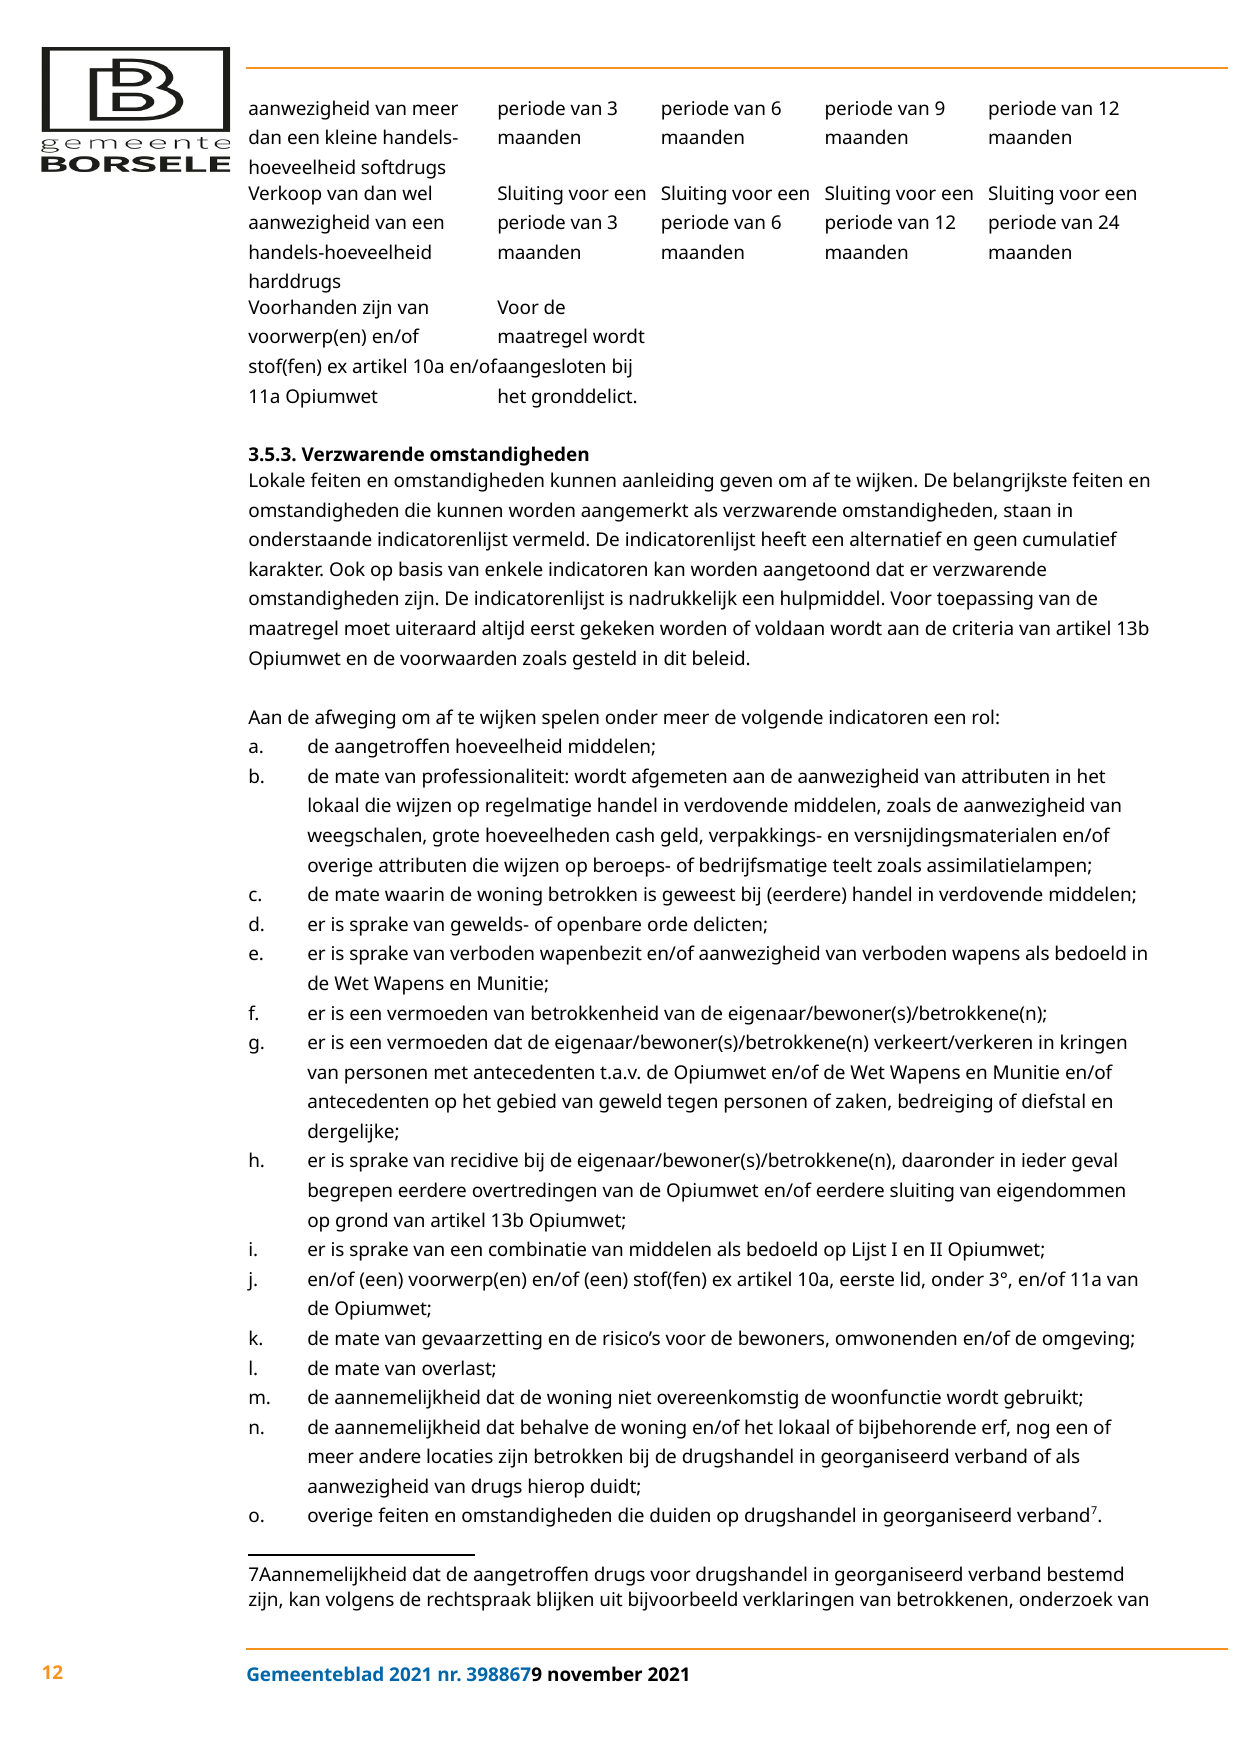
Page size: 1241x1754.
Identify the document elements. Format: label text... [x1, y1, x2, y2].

list er is sprake van een combinatie van middelen als bedoeld op Lijst I en II Opiumwet; [248, 1236, 1152, 1262]
table_cell aanwezigheid van meer dan een kleine handels-hoeveelheid softdrugs [248, 95, 497, 180]
list de aannemelijkheid dat behalve de woning en/of het lokaal of bijbehorende erf, nog een of meer andere locaties zijn betrokken bij de drugshandel in georganiseerd verband of als aanwezigheid van drugs hierop duidt; [248, 1414, 1152, 1499]
table_cell periode van 12 maanden [988, 95, 1152, 180]
table_cell [661, 294, 824, 409]
table_cell periode van 6 maanden [661, 95, 824, 180]
table_cell Voorhanden zijn van voorwerp(en) en/of stof(fen) ex artikel 10a en/of 11a Opiumwet [248, 294, 497, 409]
list de mate van overlast; [248, 1355, 1152, 1380]
list er is sprake van verboden wapenbezit en/of aanwezigheid van verboden wapens als bedoeld in de Wet Wapens en Munitie; [248, 941, 1152, 996]
list de mate van professionaliteit: wordt afgemeten aan de aanwezigheid van attributen in het lokaal die wijzen op regelmatige handel in verdovende middelen, zoals de aanwezigheid van weegschalen, grote hoeveelheden cash geld, verpakkings- en versnijdingsmaterialen en/of overige attributen die wijzen op beroeps- of bedrijfsmatige teelt zoals assimilatielampen; [248, 763, 1152, 877]
table_cell Sluiting voor een periode van 6 maanden [661, 180, 824, 294]
table_cell Sluiting voor een periode van 3 maanden [497, 180, 661, 294]
text Lokale feiten en omstandigheden kunnen aanleiding geven om af te wijken. De belangrijkste feiten en omstandigheden die kunnen worden aangemerkt als verzwarende omstandigheden, staan in onderstaande indicatorenlijst vermeld. De indicatorenlijst heeft een alternatief en geen cumulatief karakter. Ook op basis van enkele indicatoren kan worden aangetoond dat er verzwarende omstandigheden zijn. De indicatorenlijst is nadrukkelijk een hulpmiddel. Voor toepassing van de maatregel moet uiteraard altijd eerst gekeken worden of voldaan wordt aan de criteria van artikel 13b Opiumwet en de voorwaarden zoals gesteld in dit beleid. [248, 467, 1152, 670]
list de aangetroffen hoeveelheid middelen; [248, 733, 1152, 759]
text 3.5.3. Verzwarende omstandigheden [248, 441, 1152, 467]
list de mate van gevaarzetting en de risico’s voor de bewoners, omwonenden en/of de omgeving; [248, 1325, 1152, 1351]
list overige feiten en omstandigheden die duiden op drugshandel in georganiseerd verband. [248, 1503, 1152, 1528]
list er is sprake van recidive bij de eigenaar/bewoner(s)/betrokkene(n), daaronder in ieder geval begrepen eerdere overtredingen van de Opiumwet en/of eerdere sluiting van eigendommen op grond van artikel 13b Opiumwet; [248, 1148, 1152, 1232]
table_cell Sluiting voor een periode van 24 maanden [988, 180, 1152, 294]
text Aan de afweging om af te wijken spelen onder meer de volgende indicatoren een rol: [248, 704, 1152, 729]
list er is sprake van gewelds- of openbare orde delicten; [248, 911, 1152, 937]
table_cell [824, 294, 988, 409]
table_cell Voor de maatregel wordt aangesloten bij het gronddelict. [497, 294, 661, 409]
table_cell Verkoop van dan wel aanwezigheid van een handels-hoeveelheid harddrugs [248, 180, 497, 294]
list er is een vermoeden dat de eigenaar/bewoner(s)/betrokkene(n) verkeert/verkeren in kringen van personen met antecedenten t.a.v. de Opiumwet en/of de Wet Wapens en Munitie en/of antecedenten op het gebied van geweld tegen personen of zaken, bedreiging of diefstal en dergelijke; [248, 1029, 1152, 1144]
list de aannemelijkheid dat de woning niet overeenkomstig de woonfunctie wordt gebruikt; [248, 1384, 1152, 1410]
picture [41, 47, 231, 172]
list Aannemelijkheid dat de aangetroffen drugs voor drugshandel in georganiseerd verband bestemd zijn, kan volgens de rechtspraak blijken uit bijvoorbeeld verklaringen van betrokkenen, onderzoek van [248, 1561, 1152, 1612]
table_cell Sluiting voor een periode van 12 maanden [824, 180, 988, 294]
list de mate waarin de woning betrokken is geweest bij (eerdere) handel in verdovende middelen; [248, 881, 1152, 907]
list er is een vermoeden van betrokkenheid van de eigenaar/bewoner(s)/betrokkene(n); [248, 1000, 1152, 1025]
table_cell periode van 9 maanden [824, 95, 988, 180]
list en/of (een) voorwerp(en) en/of (een) stof(fen) ex artikel 10a, eerste lid, onder 3°, en/of 11a van de Opiumwet; [248, 1266, 1152, 1321]
table_cell [988, 294, 1152, 409]
table_cell periode van 3 maanden [497, 95, 661, 180]
